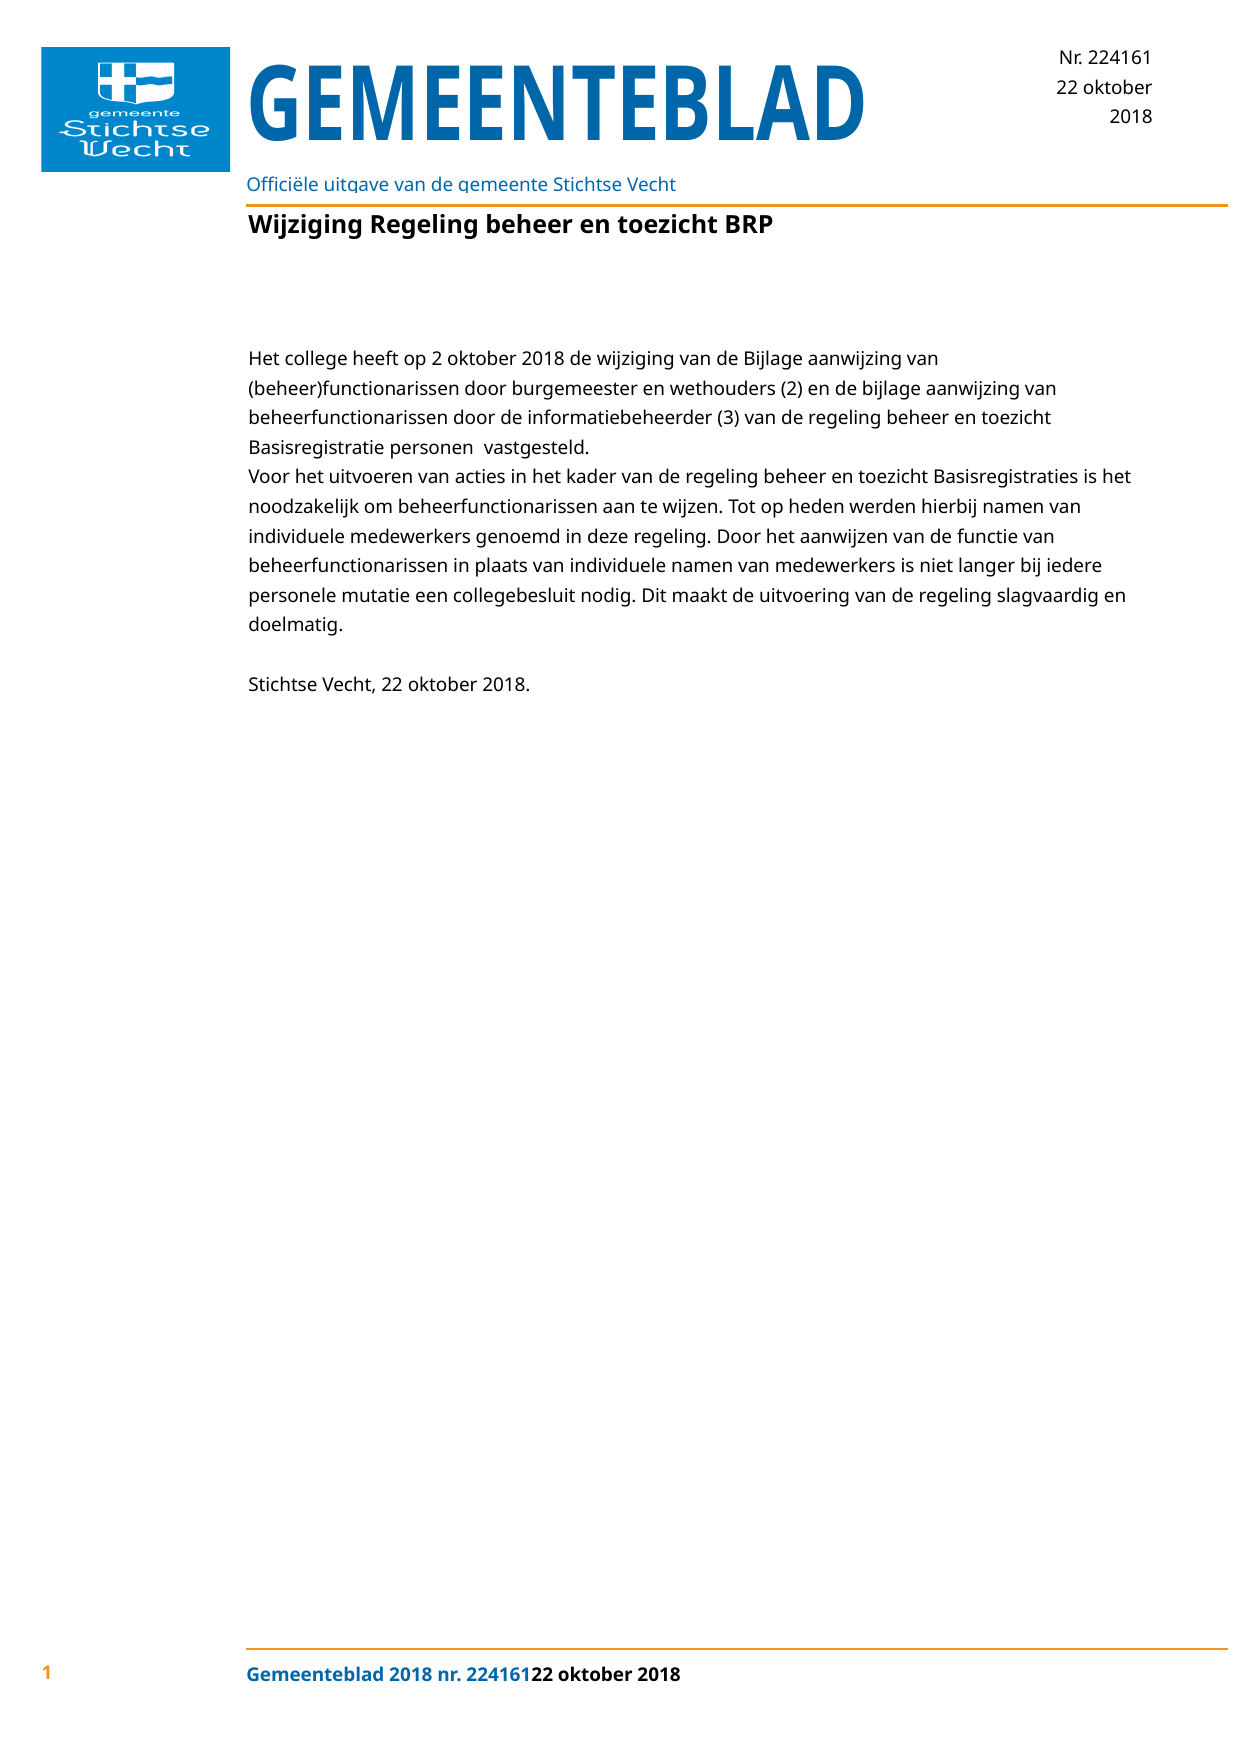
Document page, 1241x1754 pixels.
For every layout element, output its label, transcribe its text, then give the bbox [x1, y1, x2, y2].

text Wijziging Regeling beheer en toezicht BRP [248, 207, 1152, 241]
picture [137, 63, 174, 103]
text Voor het uitvoeren van acties in het kader van de regeling beheer en toezicht Basisregistraties is het noodzakelijk om beheerfunctionarissen aan te wijzen. Tot op heden werden hierbij namen van individuele medewerkers genoemd in deze regeling. Door het aanwijzen van de functie van beheerfunctionarissen in plaats van individuele namen van medewerkers is niet langer bij iedere personele mutatie een collegebesluit nodig. Dit maakt de uitvoering van de regeling slagvaardig en doelmatig. [248, 464, 1152, 637]
text Stichtse Vecht, 22 oktober 2018. [248, 671, 1152, 696]
text Het college heeft op 2 oktober 2018 de wijziging van de Bijlage aanwijzing van (beheer)functionarissen door burgemeester en wethouders (2) en de bijlage aanwijzing van beheerfunctionarissen door de informatiebeheerder (3) van de regeling beheer en toezicht Basisregistratie personen vastgesteld. [248, 345, 1152, 460]
picture [99, 63, 135, 101]
